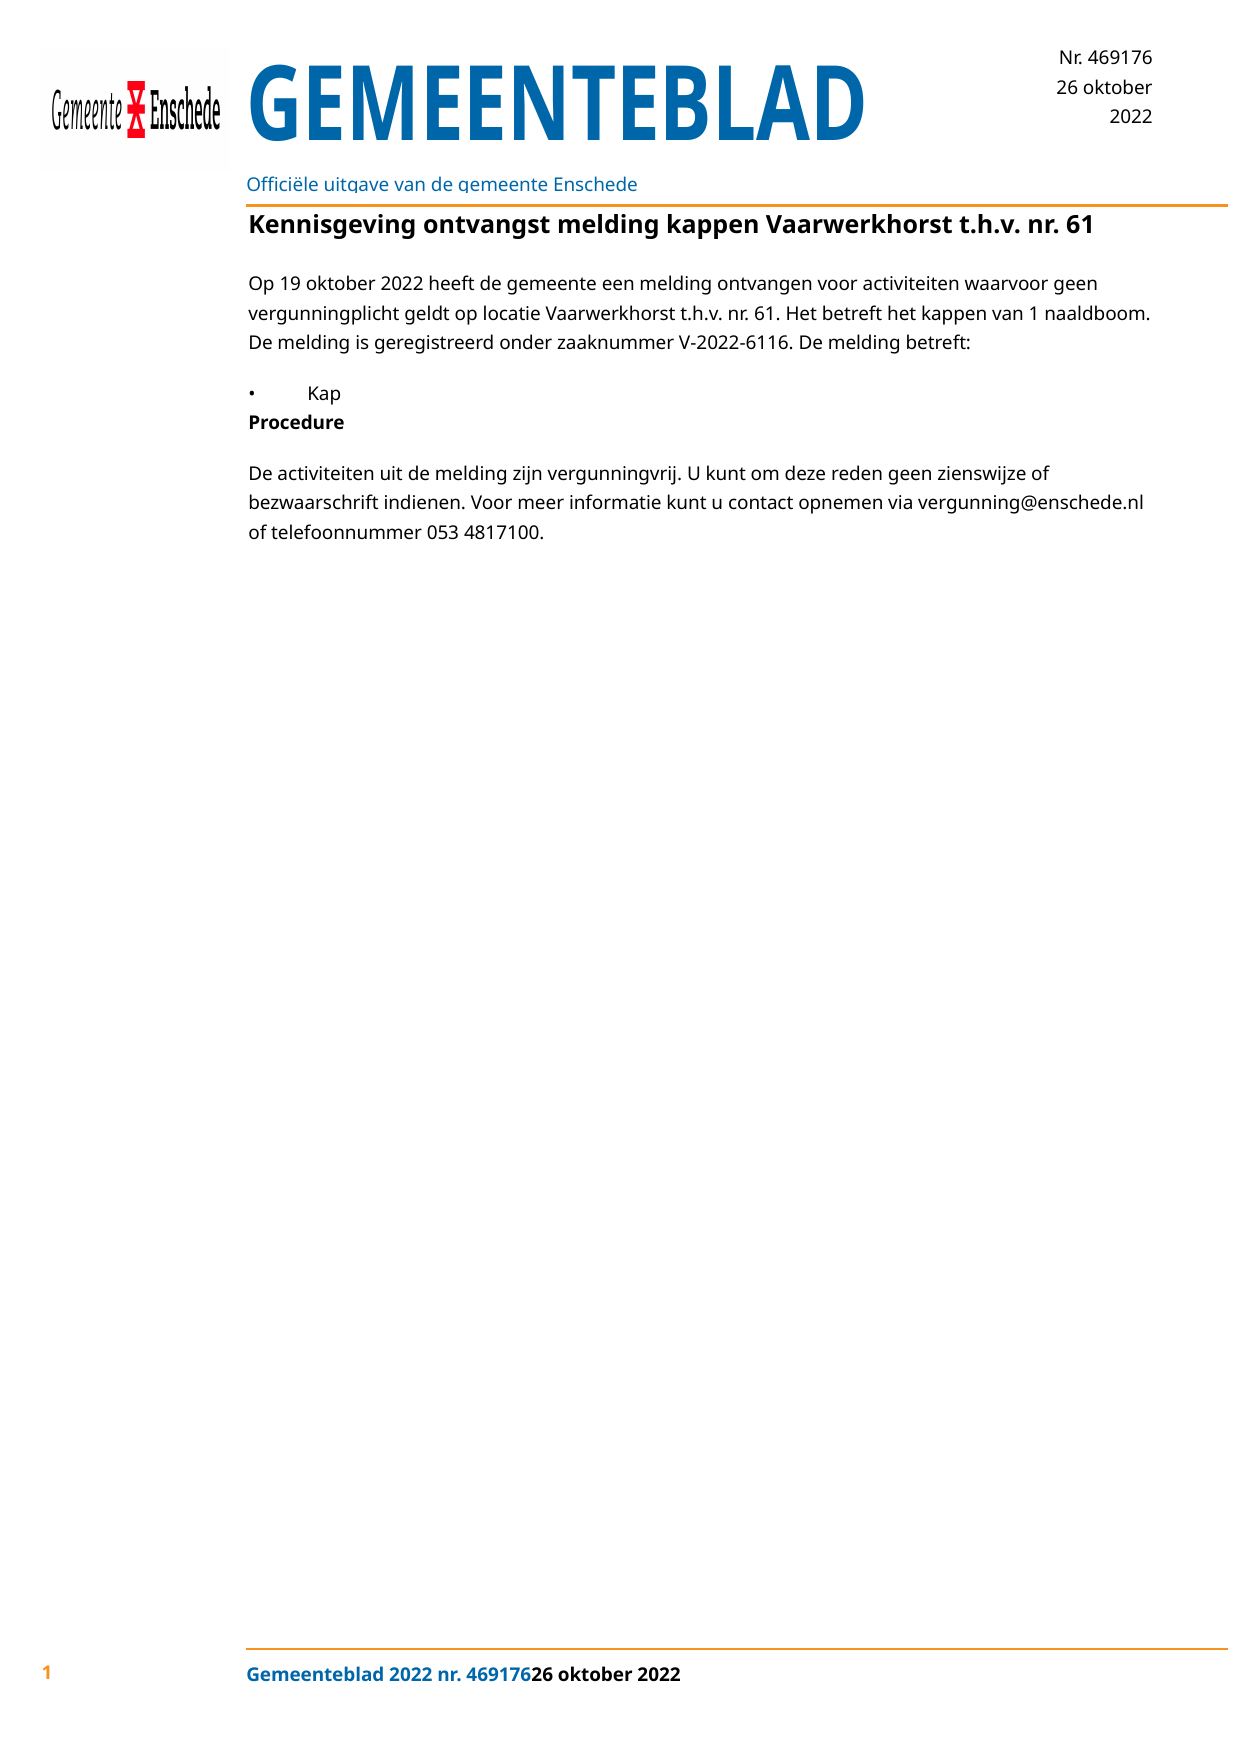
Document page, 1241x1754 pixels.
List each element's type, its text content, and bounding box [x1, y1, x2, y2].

text Kennisgeving ontvangst melding kappen Vaarwerkhorst t.h.v. nr. 61 [248, 207, 1152, 241]
picture [41, 47, 231, 172]
list Kap [248, 380, 1152, 406]
text Op 19 oktober 2022 heeft de gemeente een melding ontvangen voor activiteiten waarvoor geen vergunningplicht geldt op locatie Vaarwerkhorst t.h.v. nr. 61. Het betreft het kappen van 1 naaldboom. De melding is geregistreerd onder zaaknummer V-2022-6116. De melding betreft: [248, 270, 1152, 355]
text De activiteiten uit de melding zijn vergunningvrij. U kunt om deze reden geen zienswijze of bezwaarschrift indienen. Voor meer informatie kunt u contact opnemen via vergunning@enschede.nl of telefoonnummer 053 4817100. [248, 460, 1152, 545]
text Procedure [248, 409, 1152, 435]
